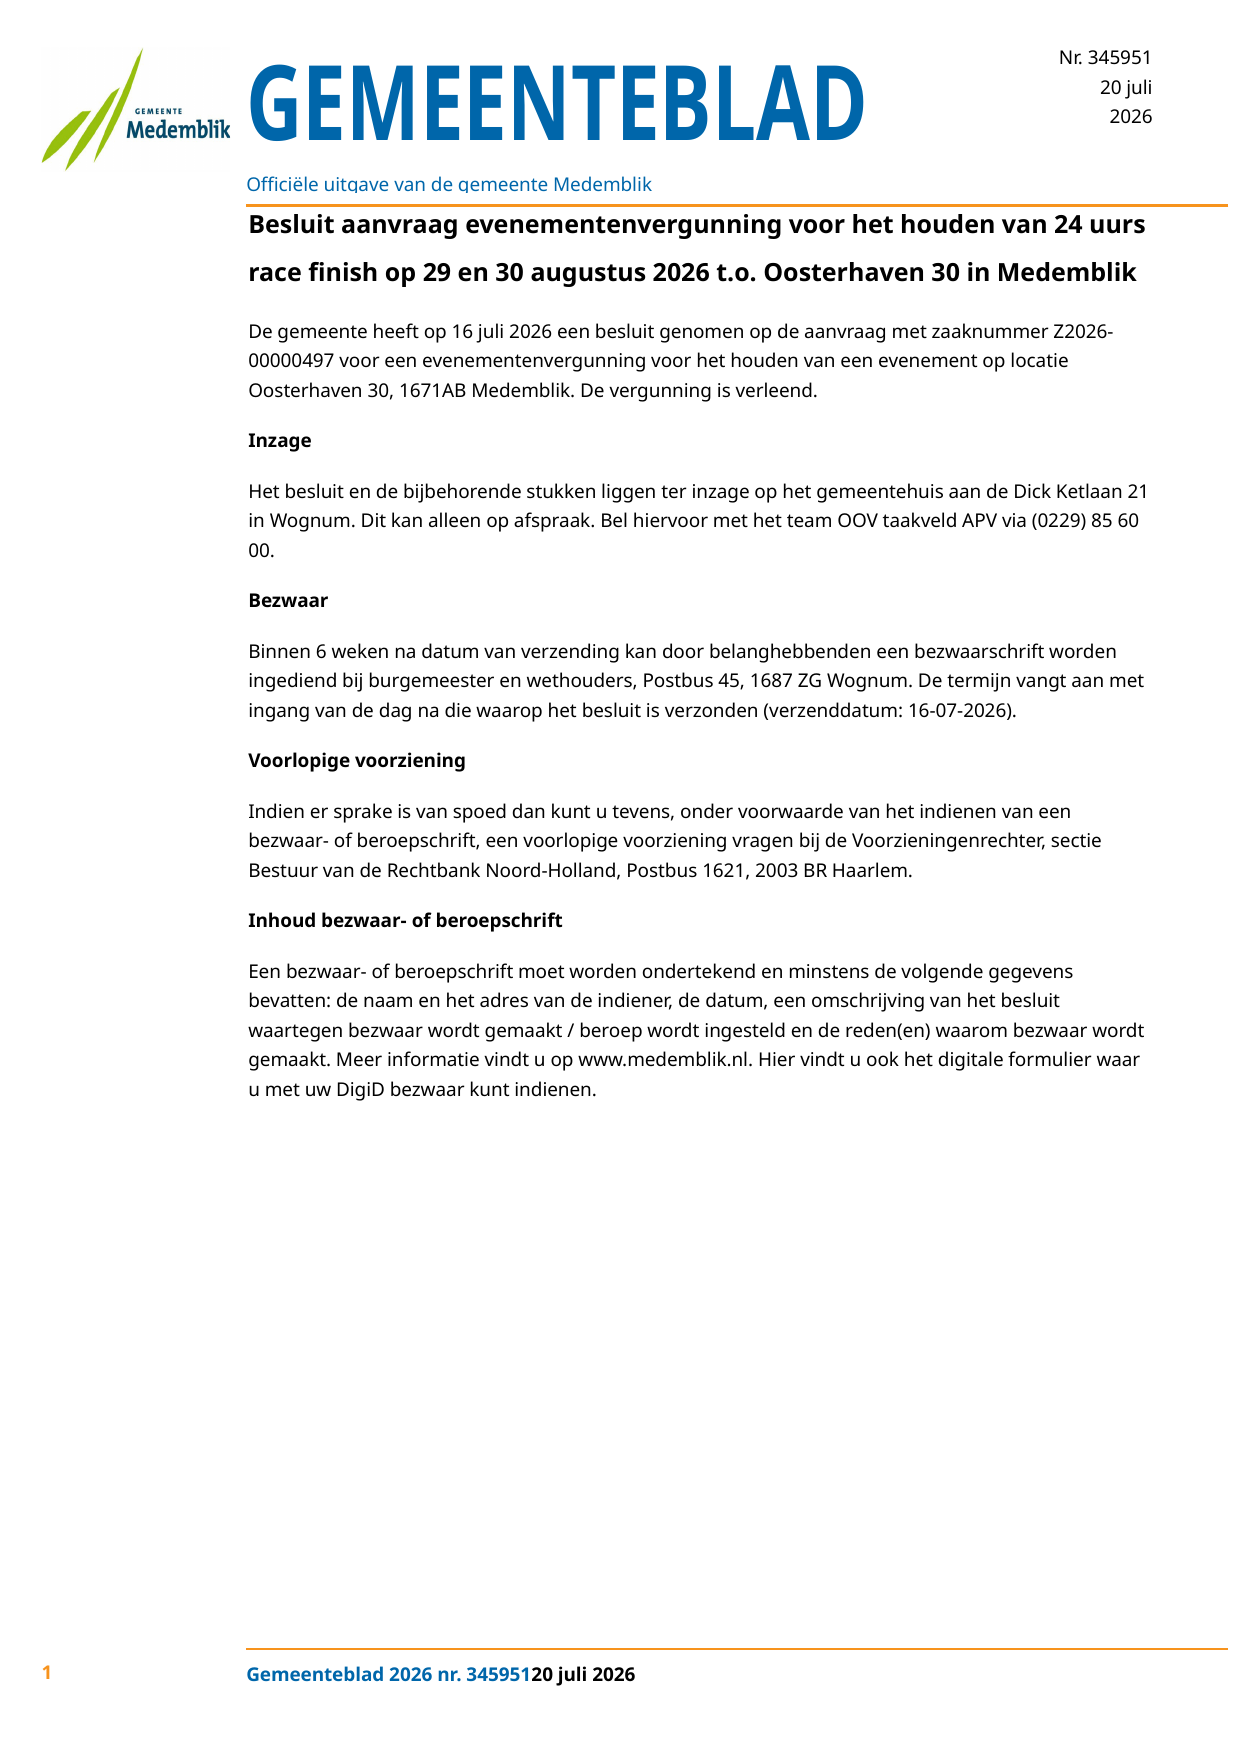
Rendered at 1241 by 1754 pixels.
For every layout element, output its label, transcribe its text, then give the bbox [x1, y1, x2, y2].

text Inzage [248, 427, 1152, 453]
text Voorlopige voorziening [248, 747, 1152, 773]
text Besluit aanvraag evenementenvergunning voor het houden van 24 uurs race finish op 29 en 30 augustus 2026 t.o. Oosterhaven 30 in Medemblik [248, 207, 1152, 288]
text Een bezwaar- of beroepschrift moet worden ondertekend en minstens de volgende gegevens bevatten: de naam en het adres van de indiener, de datum, een omschrijving van het besluit waartegen bezwaar wordt gemaakt / beroep wordt ingesteld en de reden(en) waarom bezwaar wordt gemaakt. Meer informatie vindt u op www.medemblik.nl. Hier vindt u ook het digitale formulier waar u met uw DigiD bezwaar kunt indienen. [248, 958, 1152, 1102]
text Inhoud bezwaar- of beroepschrift [248, 907, 1152, 933]
text Binnen 6 weken na datum van verzending kan door belanghebbenden een bezwaarschrift worden ingediend bij burgemeester en wethouders, Postbus 45, 1687 ZG Wognum. De termijn vangt aan met ingang van de dag na die waarop het besluit is verzonden (verzenddatum: 16-07-2026). [248, 638, 1152, 723]
picture [41, 47, 231, 172]
text De gemeente heeft op 16 juli 2026 een besluit genomen op de aanvraag met zaaknummer Z2026-00000497 voor een evenementenvergunning voor het houden van een evenement op locatie Oosterhaven 30, 1671AB Medemblik. De vergunning is verleend. [248, 318, 1152, 403]
text Indien er sprake is van spoed dan kunt u tevens, onder voorwaarde van het indienen van een bezwaar- of beroepschrift, een voorlopige voorziening vragen bij de Voorzieningenrechter, sectie Bestuur van de Rechtbank Noord-Holland, Postbus 1621, 2003 BR Haarlem. [248, 798, 1152, 883]
text Het besluit en de bijbehorende stukken liggen ter inzage op het gemeentehuis aan de Dick Ketlaan 21 in Wognum. Dit kan alleen op afspraak. Bel hiervoor met het team OOV taakveld APV via (0229) 85 60 00. [248, 478, 1152, 563]
text Bezwaar [248, 587, 1152, 613]
